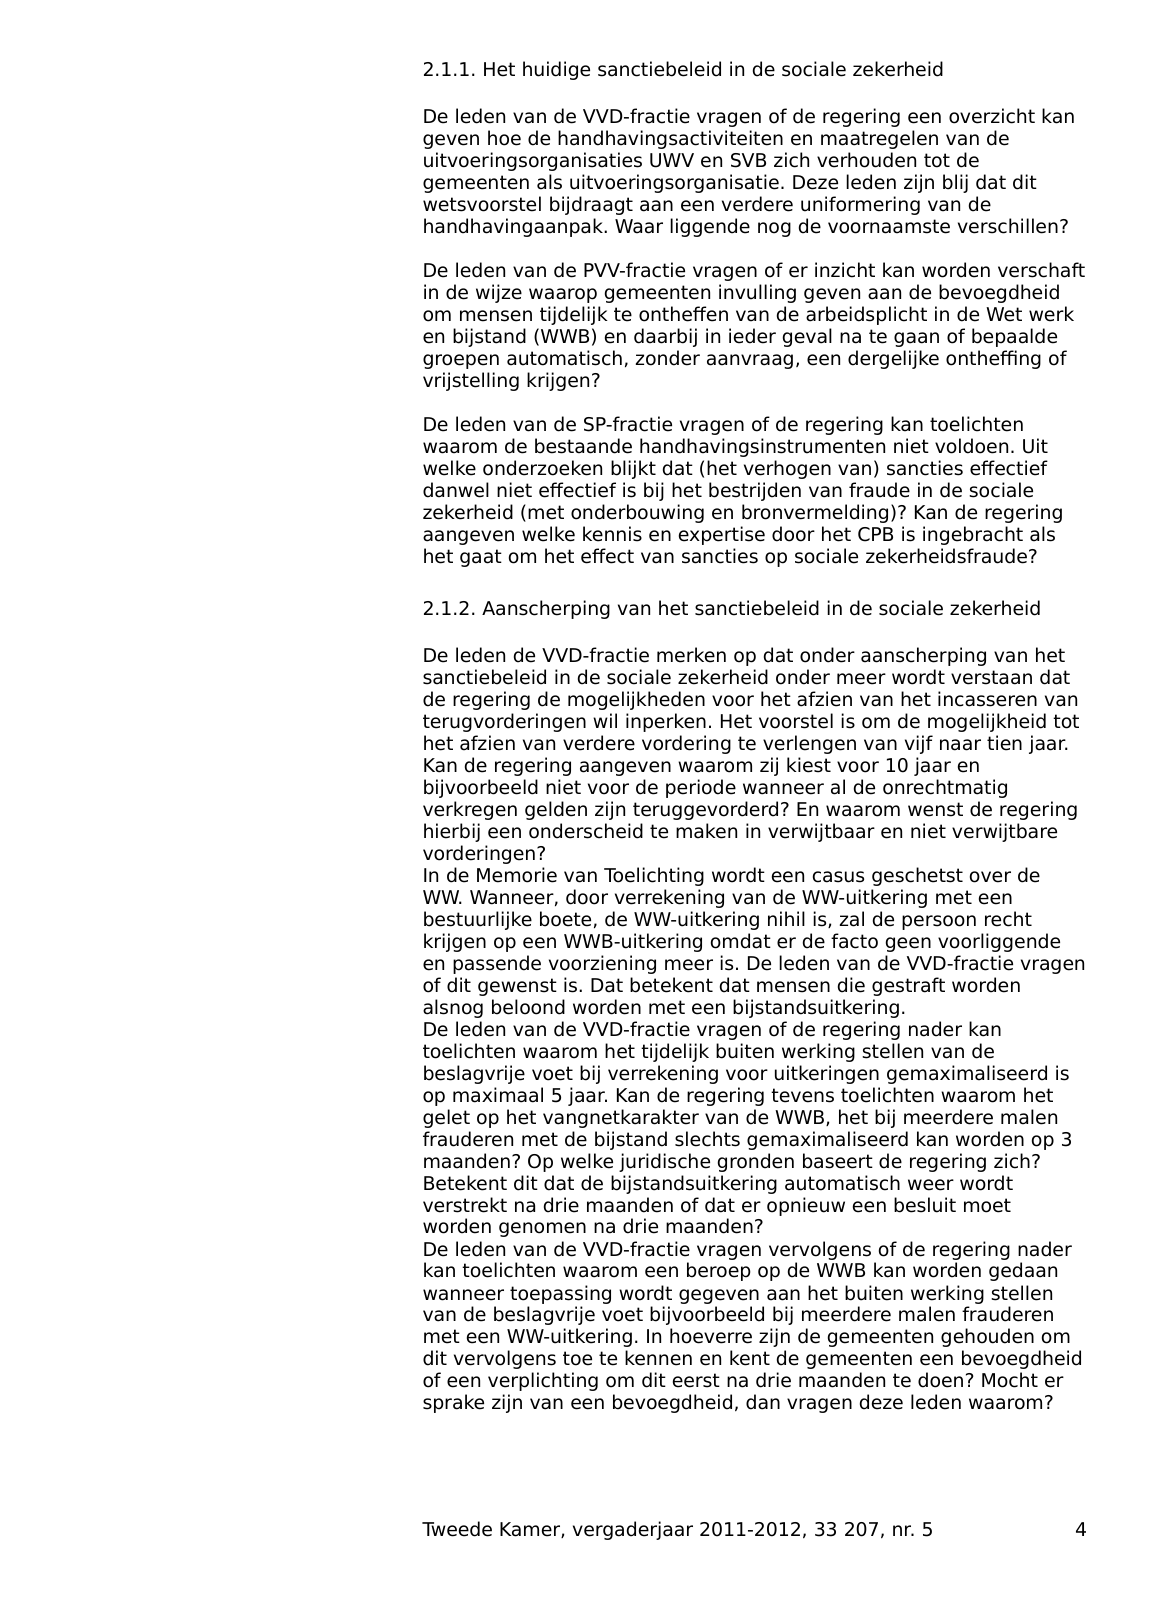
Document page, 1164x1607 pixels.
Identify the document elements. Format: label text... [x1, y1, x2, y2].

text De leden van de VVD-fractie vragen vervolgens of de regering nader kan toelichten waarom een beroep op de WWB kan worden gedaan wanneer toepassing wordt gegeven aan het buiten werking stellen van de beslagvrije voet bijvoorbeeld bij meerdere malen frauderen met een WW-uitkering. In hoeverre zijn de gemeenten gehouden om dit vervolgens toe te kennen en kent de gemeenten een bevoegdheid of een verplichting om dit eerst na drie maanden te doen? Mocht er sprake zijn van een bevoegdheid, dan vragen deze leden waarom? [422, 1238, 1087, 1414]
subtitle 2.1.2. Aanscherping van het sanctiebeleid in de sociale zekerheid [422, 598, 1087, 620]
text De leden van de VVD-fractie vragen of de regering nader kan toelichten waarom het tijdelijk buiten werking stellen van de beslagvrije voet bij verrekening voor uitkeringen gemaximaliseerd is op maximaal 5 jaar. Kan de regering tevens toelichten waarom het gelet op het vangnetkarakter van de WWB, het bij meerdere malen frauderen met de bijstand slechts gemaximaliseerd kan worden op 3 maanden? Op welke juridische gronden baseert de regering zich? Betekent dit dat de bijstandsuitkering automatisch weer wordt verstrekt na drie maanden of dat er opnieuw een besluit moet worden genomen na drie maanden? [422, 1019, 1087, 1238]
subtitle 2.1.1. Het huidige sanctiebeleid in de sociale zekerheid [422, 59, 1087, 81]
text De leden van de SP-fractie vragen of de regering kan toelichten waarom de bestaande handhavingsinstrumenten niet voldoen. Uit welke onderzoeken blijkt dat (het verhogen van) sancties effectief danwel niet effectief is bij het bestrijden van fraude in de sociale zekerheid (met onderbouwing en bronvermelding)? Kan de regering aangeven welke kennis en expertise door het CPB is ingebracht als het gaat om het effect van sancties op sociale zekerheidsfraude? [422, 414, 1087, 568]
text In de Memorie van Toelichting wordt een casus geschetst over de WW. Wanneer, door verrekening van de WW-uitkering met een bestuurlijke boete, de WW-uitkering nihil is, zal de persoon recht krijgen op een WWB-uitkering omdat er de facto geen voorliggende en passende voorziening meer is. De leden van de VVD-fractie vragen of dit gewenst is. Dat betekent dat mensen die gestraft worden alsnog beloond worden met een bijstandsuitkering. [422, 865, 1087, 1019]
text De leden de VVD-fractie merken op dat onder aanscherping van het sanctiebeleid in de sociale zekerheid onder meer wordt verstaan dat de regering de mogelijkheden voor het afzien van het incasseren van terugvorderingen wil inperken. Het voorstel is om de mogelijkheid tot het afzien van verdere vordering te verlengen van vijf naar tien jaar. Kan de regering aangeven waarom zij kiest voor 10 jaar en bijvoorbeeld niet voor de periode wanneer al de onrechtmatig verkregen gelden zijn teruggevorderd? En waarom wenst de regering hierbij een onderscheid te maken in verwijtbaar en niet verwijtbare vorderingen? [422, 645, 1087, 865]
text De leden van de VVD-fractie vragen of de regering een overzicht kan geven hoe de handhavingsactiviteiten en maatregelen van de uitvoeringsorganisaties UWV en SVB zich verhouden tot de gemeenten als uitvoeringsorganisatie. Deze leden zijn blij dat dit wetsvoorstel bijdraagt aan een verdere uniformering van de handhavingaanpak. Waar liggende nog de voornaamste verschillen? [422, 106, 1087, 238]
text De leden van de PVV-fractie vragen of er inzicht kan worden verschaft in de wijze waarop gemeenten invulling geven aan de bevoegdheid om mensen tijdelijk te ontheffen van de arbeidsplicht in de Wet werk en bijstand (WWB) en daarbij in ieder geval na te gaan of bepaalde groepen automatisch, zonder aanvraag, een dergelijke ontheffing of vrijstelling krijgen? [422, 260, 1087, 392]
